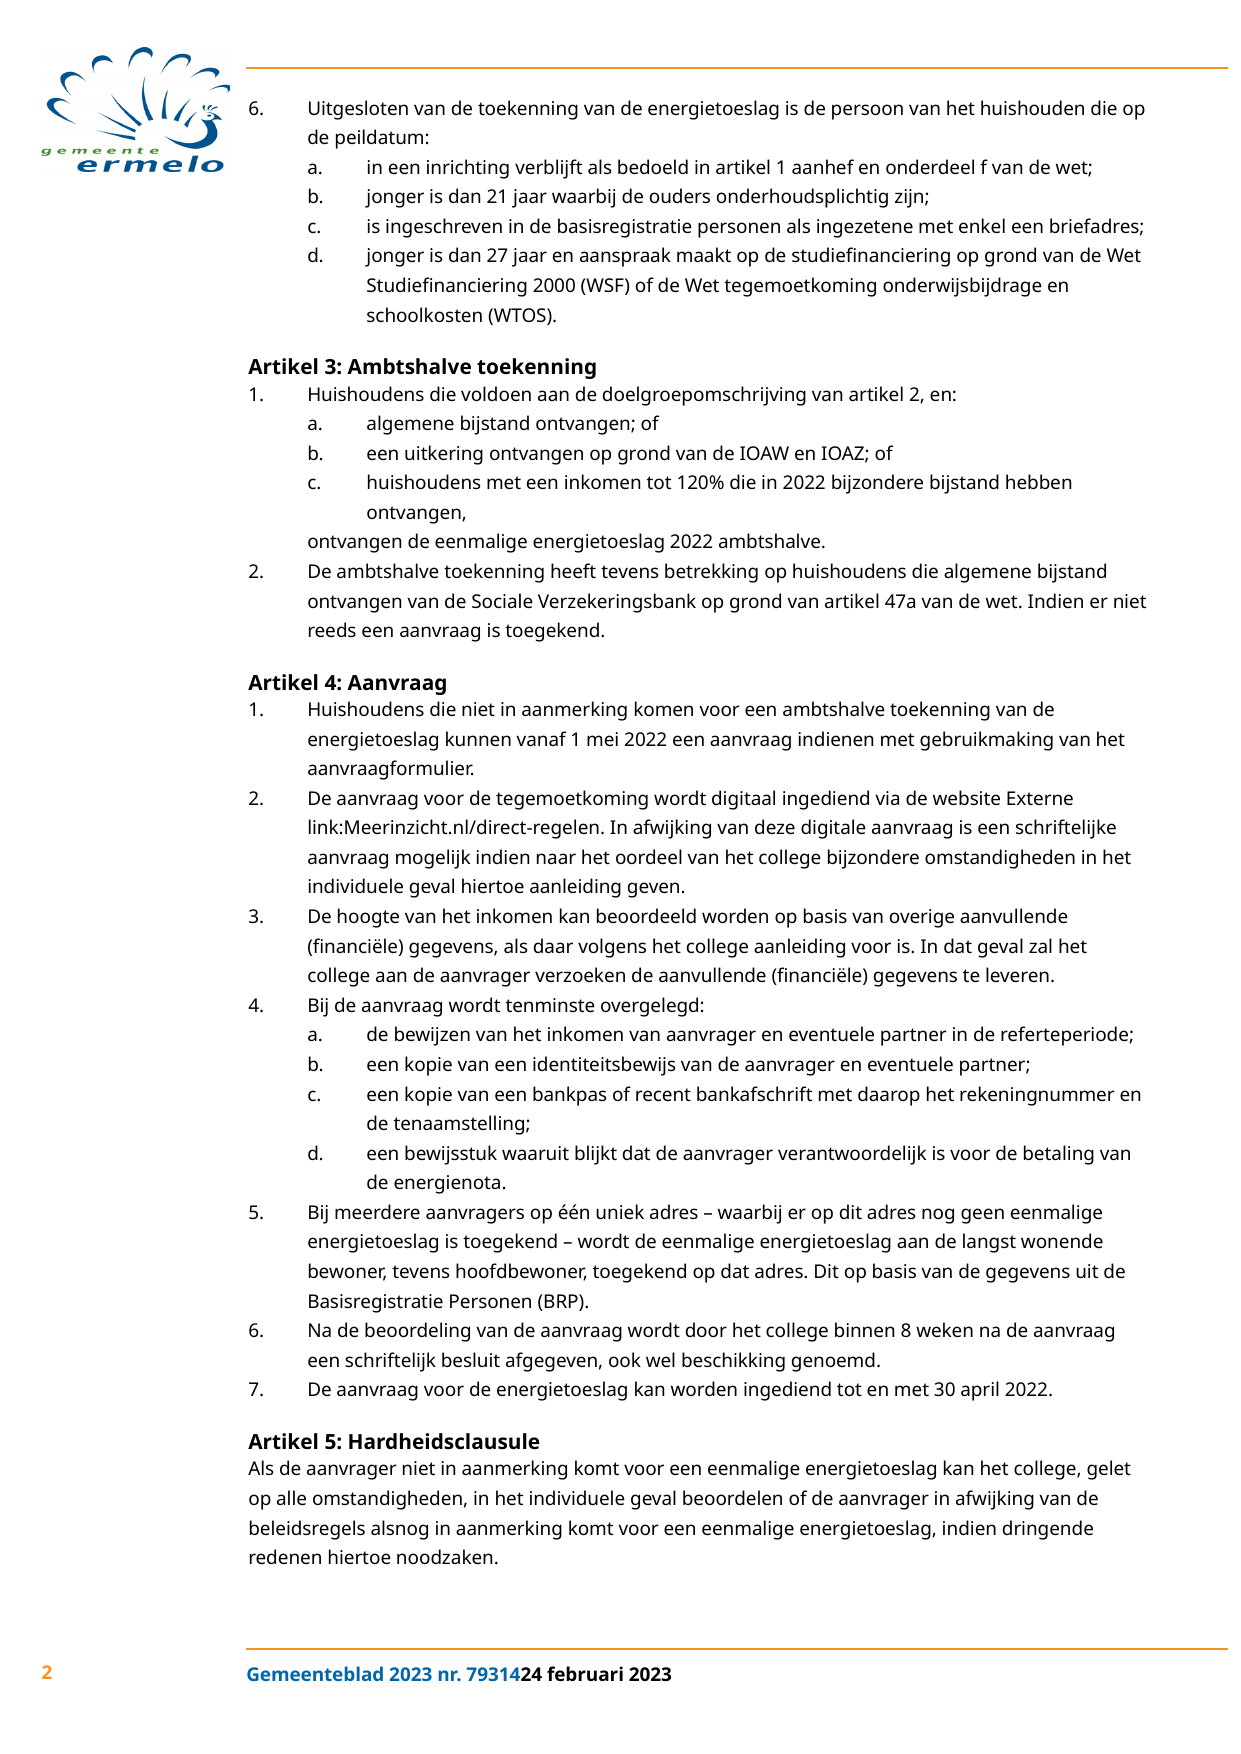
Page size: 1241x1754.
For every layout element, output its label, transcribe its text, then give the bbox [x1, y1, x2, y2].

list Huishoudens die niet in aanmerking komen voor een ambtshalve toekenning van de energietoeslag kunnen vanaf 1 mei 2022 een aanvraag indienen met gebruikmaking van het aanvraagformulier. [248, 696, 1152, 781]
list een bewijsstuk waaruit blijkt dat de aanvrager verantwoordelijk is voor de betaling van de energienota. [307, 1140, 1152, 1195]
list een uitkering ontvangen op grond van de IOAW en IOAZ; of [307, 440, 1152, 466]
list een kopie van een identiteitsbewijs van de aanvrager en eventuele partner; [307, 1051, 1152, 1077]
list de bewijzen van het inkomen van aanvrager en eventuele partner in de referteperiode; [307, 1022, 1152, 1047]
text Als de aanvrager niet in aanmerking komt voor een eenmalige energietoeslag kan het college, gelet op alle omstandigheden, in het individuele geval beoordelen of de aanvrager in afwijking van de beleidsregels alsnog in aanmerking komt voor een eenmalige energietoeslag, indien dringende redenen hiertoe noodzaken. [248, 1456, 1152, 1570]
list Uitgesloten van de toekenning van de energietoeslag is de persoon van het huishouden die op de peildatum: [248, 95, 1152, 150]
list is ingeschreven in de basisregistratie personen als ingezetene met enkel een briefadres; [307, 213, 1152, 239]
text Artikel 4: Aanvraag [248, 668, 1152, 696]
list jonger is dan 27 jaar en aanspraak maakt op de studiefinanciering op grond van de Wet Studiefinanciering 2000 (WSF) of de Wet tegemoetkoming onderwijsbijdrage en schoolkosten (WTOS). [307, 243, 1152, 328]
list in een inrichting verblijft als bedoeld in artikel 1 aanhef en onderdeel f van de wet; [307, 154, 1152, 180]
list De hoogte van het inkomen kan beoordeeld worden op basis van overige aanvullende (financiële) gegevens, als daar volgens het college aanleiding voor is. In dat geval zal het college aan de aanvrager verzoeken de aanvullende (financiële) gegevens te leveren. [248, 903, 1152, 988]
list De aanvraag voor de tegemoetkoming wordt digitaal ingediend via de website Externe link:Meerinzicht.nl/direct-regelen. In afwijking van deze digitale aanvraag is een schriftelijke aanvraag mogelijk indien naar het oordeel van het college bijzondere omstandigheden in het individuele geval hiertoe aanleiding geven. [248, 785, 1152, 899]
list een kopie van een bankpas of recent bankafschrift met daarop het rekeningnummer en de tenaamstelling; [307, 1081, 1152, 1136]
list algemene bijstand ontvangen; of [307, 410, 1152, 436]
picture [41, 47, 231, 172]
list Na de beoordeling van de aanvraag wordt door het college binnen 8 weken na de aanvraag een schriftelijk besluit afgegeven, ook wel beschikking genoemd. [248, 1317, 1152, 1373]
text Artikel 3: Ambtshalve toekenning [248, 352, 1152, 381]
list ontvangen de eenmalige energietoeslag 2022 ambtshalve. [248, 529, 1152, 554]
list Bij meerdere aanvragers op één uniek adres – waarbij er op dit adres nog geen eenmalige energietoeslag is toegekend – wordt de eenmalige energietoeslag aan de langst wonende bewoner, tevens hoofdbewoner, toegekend op dat adres. Dit op basis van de gegevens uit de Basisregistratie Personen (BRP). [248, 1199, 1152, 1314]
list Bij de aanvraag wordt tenminste overgelegd: [248, 992, 1152, 1018]
list De ambtshalve toekenning heeft tevens betrekking op huishoudens die algemene bijstand ontvangen van de Sociale Verzekeringsbank op grond van artikel 47a van de wet. Indien er niet reeds een aanvraag is toegekend. [248, 558, 1152, 643]
list Huishoudens die voldoen aan de doelgroepomschrijving van artikel 2, en: [248, 381, 1152, 406]
list De aanvraag voor de energietoeslag kan worden ingediend tot en met 30 april 2022. [248, 1377, 1152, 1402]
list jonger is dan 21 jaar waarbij de ouders onderhoudsplichtig zijn; [307, 183, 1152, 209]
text Artikel 5: Hardheidsclausule [248, 1427, 1152, 1456]
list huishoudens met een inkomen tot 120% die in 2022 bijzondere bijstand hebben ontvangen, [307, 469, 1152, 525]
